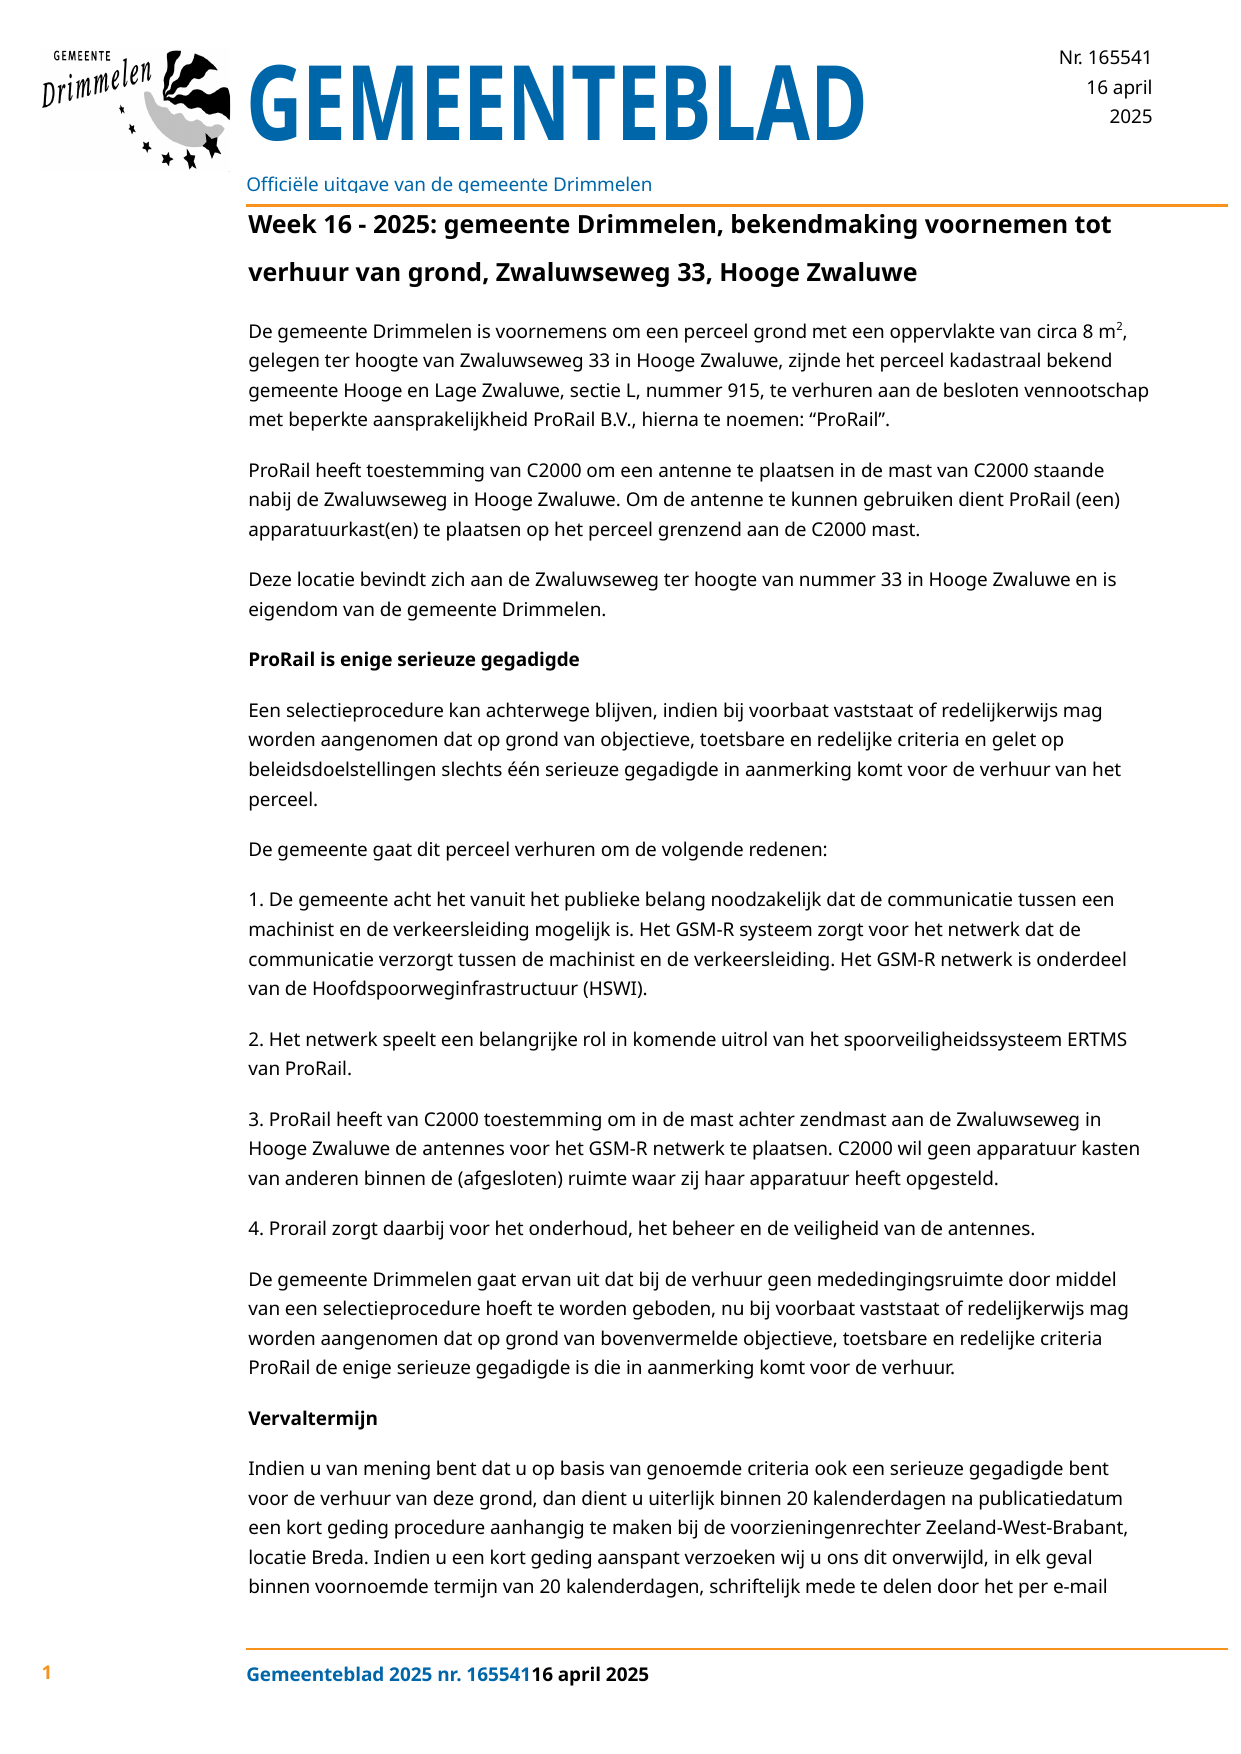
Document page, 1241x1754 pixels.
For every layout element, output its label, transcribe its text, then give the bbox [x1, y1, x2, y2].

text Een selectieprocedure kan achterwege blijven, indien bij voorbaat vaststaat of redelijkerwijs mag worden aangenomen dat op grond van objectieve, toetsbare en redelijke criteria en gelet op beleidsdoelstellingen slechts één serieuze gegadigde in aanmerking komt voor de verhuur van het perceel. [248, 697, 1152, 812]
text Indien u van mening bent dat u op basis van genoemde criteria ook een serieuze gegadigde bent voor de verhuur van deze grond, dan dient u uiterlijk binnen 20 kalenderdagen na publicatiedatum een kort geding procedure aanhangig te maken bij de voorzieningenrechter Zeeland-West-Brabant, locatie Breda. Indien u een kort geding aanspant verzoeken wij u ons dit onverwijld, in elk geval binnen voornoemde termijn van 20 kalenderdagen, schriftelijk mede te delen door het per e-mail [248, 1455, 1152, 1599]
picture [41, 47, 231, 172]
text ProRail heeft toestemming van C2000 om een antenne te plaatsen in de mast van C2000 staande nabij de Zwaluwseweg in Hooge Zwaluwe. Om de antenne te kunnen gebruiken dient ProRail (een) apparatuurkast(en) te plaatsen op het perceel grenzend aan de C2000 mast. [248, 457, 1152, 542]
text Week 16 - 2025: gemeente Drimmelen, bekendmaking voornemen tot verhuur van grond, Zwaluwseweg 33, Hooge Zwaluwe [248, 207, 1152, 288]
text 1. De gemeente acht het vanuit het publieke belang noodzakelijk dat de communicatie tussen een machinist en de verkeersleiding mogelijk is. Het GSM-R systeem zorgt voor het netwerk dat de communicatie verzorgt tussen de machinist en de verkeersleiding. Het GSM-R netwerk is onderdeel van de Hoofdspoorweginfrastructuur (HSWI). [248, 887, 1152, 1001]
text Deze locatie bevindt zich aan de Zwaluwseweg ter hoogte van nummer 33 in Hooge Zwaluwe en is eigendom van de gemeente Drimmelen. [248, 567, 1152, 622]
text Vervaltermijn [248, 1405, 1152, 1431]
text ProRail is enige serieuze gegadigde [248, 647, 1152, 672]
text De gemeente Drimmelen is voornemens om een perceel grond met een oppervlakte van circa 8 m2, gelegen ter hoogte van Zwaluwseweg 33 in Hooge Zwaluwe, zijnde het perceel kadastraal bekend gemeente Hooge en Lage Zwaluwe, sectie L, nummer 915, te verhuren aan de besloten vennootschap met beperkte aansprakelijkheid ProRail B.V., hierna te noemen: “ProRail”. [248, 318, 1152, 432]
text 4. Prorail zorgt daarbij voor het onderhoud, het beheer en de veiligheid van de antennes. [248, 1215, 1152, 1241]
text De gemeente Drimmelen gaat ervan uit dat bij de verhuur geen mededingingsruimte door middel van een selectieprocedure hoeft te worden geboden, nu bij voorbaat vaststaat of redelijkerwijs mag worden aangenomen dat op grond van bovenvermelde objectieve, toetsbare en redelijke criteria ProRail de enige serieuze gegadigde is die in aanmerking komt voor de verhuur. [248, 1266, 1152, 1380]
text 3. ProRail heeft van C2000 toestemming om in de mast achter zendmast aan de Zwaluwseweg in Hooge Zwaluwe de antennes voor het GSM-R netwerk te plaatsen. C2000 wil geen apparatuur kasten van anderen binnen de (afgesloten) ruimte waar zij haar apparatuur heeft opgesteld. [248, 1106, 1152, 1191]
text De gemeente gaat dit perceel verhuren om de volgende redenen: [248, 836, 1152, 862]
text 2. Het netwerk speelt een belangrijke rol in komende uitrol van het spoorveiligheidssysteem ERTMS van ProRail. [248, 1026, 1152, 1081]
